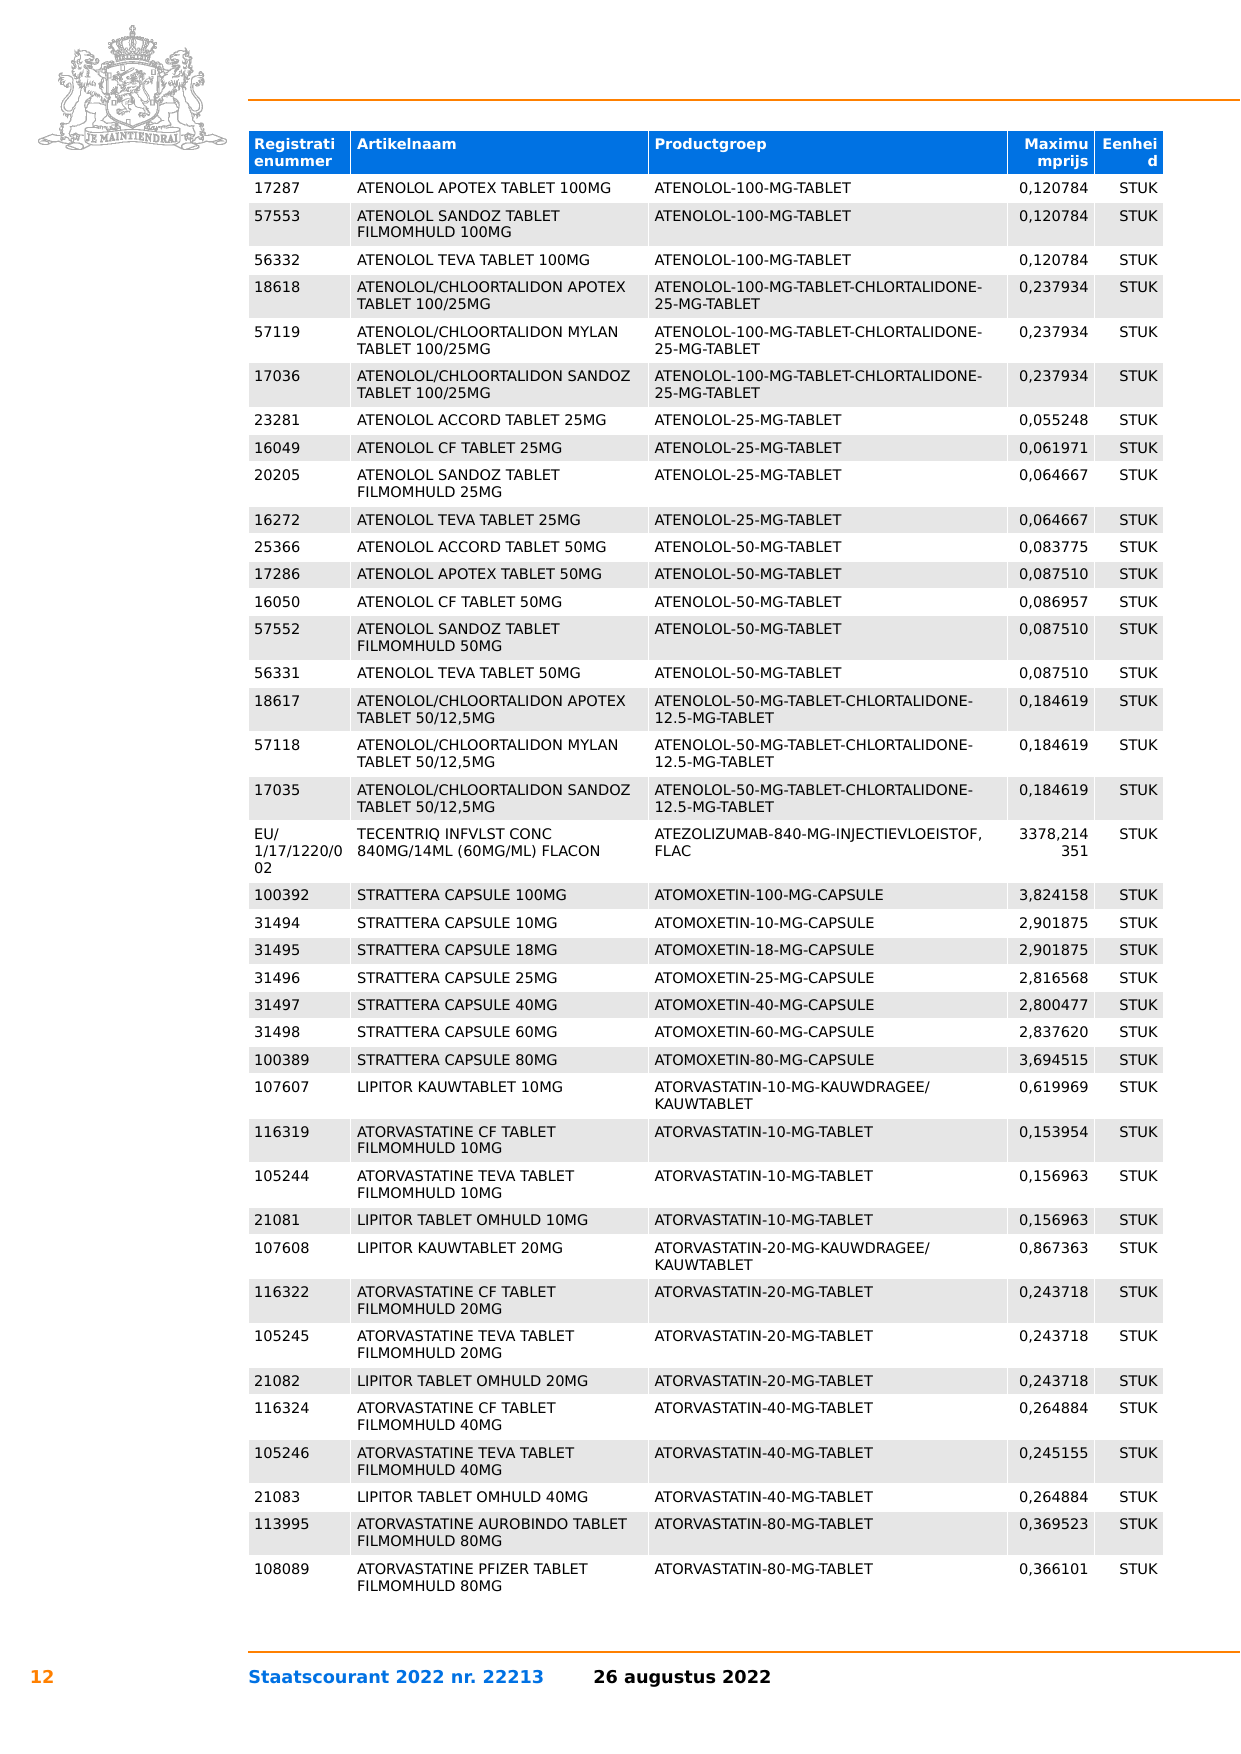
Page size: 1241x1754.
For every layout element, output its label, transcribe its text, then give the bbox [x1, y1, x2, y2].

table_cell ATENOLOL/CHLOORTALIDON APOTEX TABLET 100/25MG [351, 275, 648, 318]
table_cell ATENOLOL-100-MG-TABLET-CHLORTALIDONE-25-MG-TABLET [649, 275, 1007, 318]
table_cell EU/1/17/1220/002 [249, 821, 350, 882]
table_cell 57119 [249, 319, 350, 362]
table_header Eenheid [1095, 131, 1163, 174]
table_cell 0,369523 [1008, 1512, 1094, 1555]
table_cell 100389 [249, 1047, 350, 1073]
table_cell STRATTERA CAPSULE 10MG [351, 910, 648, 936]
table_cell ATORVASTATIN-10-MG-TABLET [649, 1163, 1007, 1206]
table_cell LIPITOR TABLET OMHULD 40MG [351, 1484, 648, 1511]
table_cell STUK [1095, 938, 1163, 964]
table_cell STUK [1095, 534, 1163, 561]
table_cell 0,083775 [1008, 534, 1094, 561]
table_cell ATENOLOL CF TABLET 50MG [351, 589, 648, 615]
table_cell 2,800477 [1008, 992, 1094, 1018]
table_cell 18617 [249, 688, 350, 731]
table_cell ATENOLOL/CHLOORTALIDON SANDOZ TABLET 100/25MG [351, 363, 648, 407]
table_cell ATENOLOL-50-MG-TABLET-CHLORTALIDONE-12.5-MG-TABLET [649, 688, 1007, 731]
table_cell 0,120784 [1008, 175, 1094, 202]
table_cell 0,867363 [1008, 1235, 1094, 1278]
table_cell ATORVASTATINE TEVA TABLET FILMOMHULD 20MG [351, 1324, 648, 1367]
table_cell ATENOLOL-100-MG-TABLET [649, 247, 1007, 273]
table_cell 0,087510 [1008, 562, 1094, 588]
table_cell STUK [1095, 203, 1163, 246]
table_cell ATENOLOL-50-MG-TABLET-CHLORTALIDONE-12.5-MG-TABLET [649, 733, 1007, 776]
table_header Productgroep [649, 131, 1007, 174]
table_cell ATOMOXETIN-18-MG-CAPSULE [649, 938, 1007, 964]
table_cell STUK [1095, 1556, 1163, 1599]
table_cell STUK [1095, 507, 1163, 533]
table_cell ATENOLOL-100-MG-TABLET [649, 203, 1007, 246]
table_cell 0,264884 [1008, 1484, 1094, 1511]
table_cell ATENOLOL/CHLOORTALIDON SANDOZ TABLET 50/12,5MG [351, 777, 648, 820]
table_cell STUK [1095, 275, 1163, 318]
table_cell 2,901875 [1008, 938, 1094, 964]
table_cell STUK [1095, 319, 1163, 362]
table_cell STUK [1095, 910, 1163, 936]
table_cell 105245 [249, 1324, 350, 1367]
table_cell ATENOLOL-50-MG-TABLET [649, 661, 1007, 687]
table_cell ATENOLOL/CHLOORTALIDON MYLAN TABLET 50/12,5MG [351, 733, 648, 776]
table_cell ATENOLOL ACCORD TABLET 25MG [351, 408, 648, 434]
table_cell 0,245155 [1008, 1440, 1094, 1483]
table_cell 56331 [249, 661, 350, 687]
table_header Registratienummer [249, 131, 350, 174]
table_cell STUK [1095, 1208, 1163, 1234]
table_cell 100392 [249, 883, 350, 909]
table_cell 0,237934 [1008, 363, 1094, 407]
table_cell ATOMOXETIN-25-MG-CAPSULE [649, 965, 1007, 991]
table_cell ATOMOXETIN-40-MG-CAPSULE [649, 992, 1007, 1018]
table_cell 0,120784 [1008, 203, 1094, 246]
table_cell ATORVASTATIN-10-MG-TABLET [649, 1119, 1007, 1162]
table_cell STRATTERA CAPSULE 25MG [351, 965, 648, 991]
table_cell 57118 [249, 733, 350, 776]
table_cell 105244 [249, 1163, 350, 1206]
table_cell 116319 [249, 1119, 350, 1162]
table_cell LIPITOR TABLET OMHULD 10MG [351, 1208, 648, 1234]
table_cell STUK [1095, 463, 1163, 506]
table_cell STUK [1095, 435, 1163, 461]
table_cell STUK [1095, 1395, 1163, 1439]
table_cell STUK [1095, 965, 1163, 991]
table_cell 16050 [249, 589, 350, 615]
table_cell 17036 [249, 363, 350, 407]
table_cell 107607 [249, 1074, 350, 1118]
table_cell STUK [1095, 589, 1163, 615]
table_cell ATORVASTATIN-10-MG-TABLET [649, 1208, 1007, 1234]
picture [38, 25, 227, 150]
table_cell ATORVASTATIN-80-MG-TABLET [649, 1556, 1007, 1599]
table_cell 0,064667 [1008, 463, 1094, 506]
table_cell 0,243718 [1008, 1324, 1094, 1367]
table_cell 18618 [249, 275, 350, 318]
table_cell 3,694515 [1008, 1047, 1094, 1073]
table_cell 0,243718 [1008, 1279, 1094, 1323]
table_cell ATENOLOL-25-MG-TABLET [649, 463, 1007, 506]
table_cell 17287 [249, 175, 350, 202]
table_cell 3,824158 [1008, 883, 1094, 909]
table_cell STUK [1095, 1440, 1163, 1483]
table_cell 57552 [249, 616, 350, 660]
table_cell ATENOLOL-25-MG-TABLET [649, 435, 1007, 461]
table_cell ATORVASTATIN-20-MG-KAUWDRAGEE/KAUWTABLET [649, 1235, 1007, 1278]
table_cell STUK [1095, 175, 1163, 202]
table_cell ATOMOXETIN-10-MG-CAPSULE [649, 910, 1007, 936]
table_cell ATENOLOL TEVA TABLET 50MG [351, 661, 648, 687]
table_cell STUK [1095, 1512, 1163, 1555]
table_cell 56332 [249, 247, 350, 273]
table_cell LIPITOR KAUWTABLET 10MG [351, 1074, 648, 1118]
table_cell 17035 [249, 777, 350, 820]
table_cell ATORVASTATIN-10-MG-KAUWDRAGEE/KAUWTABLET [649, 1074, 1007, 1118]
table_cell ATORVASTATINE CF TABLET FILMOMHULD 20MG [351, 1279, 648, 1323]
table_cell TECENTRIQ INFVLST CONC 840MG/14ML (60MG/ML) FLACON [351, 821, 648, 882]
table_cell ATOMOXETIN-60-MG-CAPSULE [649, 1020, 1007, 1046]
table_cell 31498 [249, 1020, 350, 1046]
table_cell ATORVASTATINE PFIZER TABLET FILMOMHULD 80MG [351, 1556, 648, 1599]
table_cell 0,064667 [1008, 507, 1094, 533]
table_cell ATENOLOL APOTEX TABLET 100MG [351, 175, 648, 202]
table_cell ATENOLOL/CHLOORTALIDON APOTEX TABLET 50/12,5MG [351, 688, 648, 731]
table_cell 20205 [249, 463, 350, 506]
table_cell 16049 [249, 435, 350, 461]
table_cell 116324 [249, 1395, 350, 1439]
table_cell STUK [1095, 1047, 1163, 1073]
table_cell ATENOLOL-100-MG-TABLET-CHLORTALIDONE-25-MG-TABLET [649, 319, 1007, 362]
table_cell STUK [1095, 1279, 1163, 1323]
table_cell ATORVASTATINE CF TABLET FILMOMHULD 10MG [351, 1119, 648, 1162]
table_cell STUK [1095, 1368, 1163, 1394]
table_cell 0,055248 [1008, 408, 1094, 434]
table_cell ATENOLOL-100-MG-TABLET [649, 175, 1007, 202]
table_cell 25366 [249, 534, 350, 561]
table_cell 2,816568 [1008, 965, 1094, 991]
table_cell 3378,214351 [1008, 821, 1094, 882]
table_cell STUK [1095, 616, 1163, 660]
table_cell STUK [1095, 821, 1163, 882]
table_cell 105246 [249, 1440, 350, 1483]
table_cell 2,837620 [1008, 1020, 1094, 1046]
table_cell ATENOLOL TEVA TABLET 100MG [351, 247, 648, 273]
table_cell STUK [1095, 363, 1163, 407]
table_cell ATORVASTATINE TEVA TABLET FILMOMHULD 10MG [351, 1163, 648, 1206]
table_cell STUK [1095, 992, 1163, 1018]
table_cell STRATTERA CAPSULE 40MG [351, 992, 648, 1018]
table_cell 21082 [249, 1368, 350, 1394]
table_cell ATENOLOL-25-MG-TABLET [649, 408, 1007, 434]
table_cell 0,237934 [1008, 275, 1094, 318]
table_cell STUK [1095, 408, 1163, 434]
table_cell ATENOLOL-50-MG-TABLET [649, 534, 1007, 561]
table_cell 31497 [249, 992, 350, 1018]
table_cell 0,243718 [1008, 1368, 1094, 1394]
table_cell ATORVASTATINE TEVA TABLET FILMOMHULD 40MG [351, 1440, 648, 1483]
table_cell STUK [1095, 1324, 1163, 1367]
table_cell ATENOLOL-50-MG-TABLET [649, 589, 1007, 615]
table_cell ATORVASTATINE AUROBINDO TABLET FILMOMHULD 80MG [351, 1512, 648, 1555]
table_cell 21081 [249, 1208, 350, 1234]
table_cell ATORVASTATINE CF TABLET FILMOMHULD 40MG [351, 1395, 648, 1439]
table_cell ATENOLOL-50-MG-TABLET [649, 616, 1007, 660]
table_cell 108089 [249, 1556, 350, 1599]
table_cell ATENOLOL SANDOZ TABLET FILMOMHULD 50MG [351, 616, 648, 660]
table_cell 2,901875 [1008, 910, 1094, 936]
table_cell STUK [1095, 562, 1163, 588]
table_cell ATENOLOL TEVA TABLET 25MG [351, 507, 648, 533]
table_cell 57553 [249, 203, 350, 246]
table_cell 0,237934 [1008, 319, 1094, 362]
table_cell ATENOLOL-100-MG-TABLET-CHLORTALIDONE-25-MG-TABLET [649, 363, 1007, 407]
table_cell STRATTERA CAPSULE 100MG [351, 883, 648, 909]
table_cell 107608 [249, 1235, 350, 1278]
table_header Artikelnaam [351, 131, 648, 174]
table_cell 31494 [249, 910, 350, 936]
table_cell STUK [1095, 1020, 1163, 1046]
table_cell 16272 [249, 507, 350, 533]
table_cell 31495 [249, 938, 350, 964]
table_cell STUK [1095, 1163, 1163, 1206]
table_cell 0,153954 [1008, 1119, 1094, 1162]
table_cell ATORVASTATIN-20-MG-TABLET [649, 1324, 1007, 1367]
table_cell STUK [1095, 247, 1163, 273]
table_cell 0,184619 [1008, 733, 1094, 776]
table_cell 0,086957 [1008, 589, 1094, 615]
table_cell STUK [1095, 883, 1163, 909]
table_cell 0,120784 [1008, 247, 1094, 273]
table_cell 21083 [249, 1484, 350, 1511]
table_cell ATORVASTATIN-40-MG-TABLET [649, 1395, 1007, 1439]
table_cell ATORVASTATIN-80-MG-TABLET [649, 1512, 1007, 1555]
table_cell 116322 [249, 1279, 350, 1323]
table_cell 0,619969 [1008, 1074, 1094, 1118]
table_cell LIPITOR KAUWTABLET 20MG [351, 1235, 648, 1278]
table_cell STRATTERA CAPSULE 80MG [351, 1047, 648, 1073]
table_cell ATENOLOL APOTEX TABLET 50MG [351, 562, 648, 588]
table_cell ATOMOXETIN-100-MG-CAPSULE [649, 883, 1007, 909]
table_cell STUK [1095, 1074, 1163, 1118]
table_cell ATOMOXETIN-80-MG-CAPSULE [649, 1047, 1007, 1073]
table_cell ATENOLOL SANDOZ TABLET FILMOMHULD 100MG [351, 203, 648, 246]
table_cell 113995 [249, 1512, 350, 1555]
table_cell 17286 [249, 562, 350, 588]
table_cell ATEZOLIZUMAB-840-MG-INJECTIEVLOEISTOF, FLAC [649, 821, 1007, 882]
table_cell 23281 [249, 408, 350, 434]
table_cell ATENOLOL SANDOZ TABLET FILMOMHULD 25MG [351, 463, 648, 506]
table_cell ATENOLOL/CHLOORTALIDON MYLAN TABLET 100/25MG [351, 319, 648, 362]
table_cell 0,061971 [1008, 435, 1094, 461]
table_cell 0,366101 [1008, 1556, 1094, 1599]
table_cell STUK [1095, 1484, 1163, 1511]
table_cell 0,264884 [1008, 1395, 1094, 1439]
table_cell STRATTERA CAPSULE 18MG [351, 938, 648, 964]
table_cell 0,184619 [1008, 688, 1094, 731]
table_cell ATENOLOL-50-MG-TABLET-CHLORTALIDONE-12.5-MG-TABLET [649, 777, 1007, 820]
table_cell 0,087510 [1008, 616, 1094, 660]
table_cell LIPITOR TABLET OMHULD 20MG [351, 1368, 648, 1394]
table_cell 0,156963 [1008, 1208, 1094, 1234]
table_cell STUK [1095, 1119, 1163, 1162]
table_cell ATENOLOL-25-MG-TABLET [649, 507, 1007, 533]
table_cell STRATTERA CAPSULE 60MG [351, 1020, 648, 1046]
table_cell ATENOLOL ACCORD TABLET 50MG [351, 534, 648, 561]
table_cell STUK [1095, 1235, 1163, 1278]
table_cell ATORVASTATIN-40-MG-TABLET [649, 1440, 1007, 1483]
table_cell STUK [1095, 661, 1163, 687]
table_cell 0,087510 [1008, 661, 1094, 687]
table_cell ATORVASTATIN-20-MG-TABLET [649, 1279, 1007, 1323]
table_cell 0,156963 [1008, 1163, 1094, 1206]
table_cell STUK [1095, 777, 1163, 820]
table_cell 0,184619 [1008, 777, 1094, 820]
table_header Maximumprijs [1008, 131, 1094, 174]
table_cell STUK [1095, 688, 1163, 731]
table_cell ATENOLOL CF TABLET 25MG [351, 435, 648, 461]
table_cell ATORVASTATIN-40-MG-TABLET [649, 1484, 1007, 1511]
table_cell ATENOLOL-50-MG-TABLET [649, 562, 1007, 588]
table_cell ATORVASTATIN-20-MG-TABLET [649, 1368, 1007, 1394]
table_cell 31496 [249, 965, 350, 991]
table_cell STUK [1095, 733, 1163, 776]
